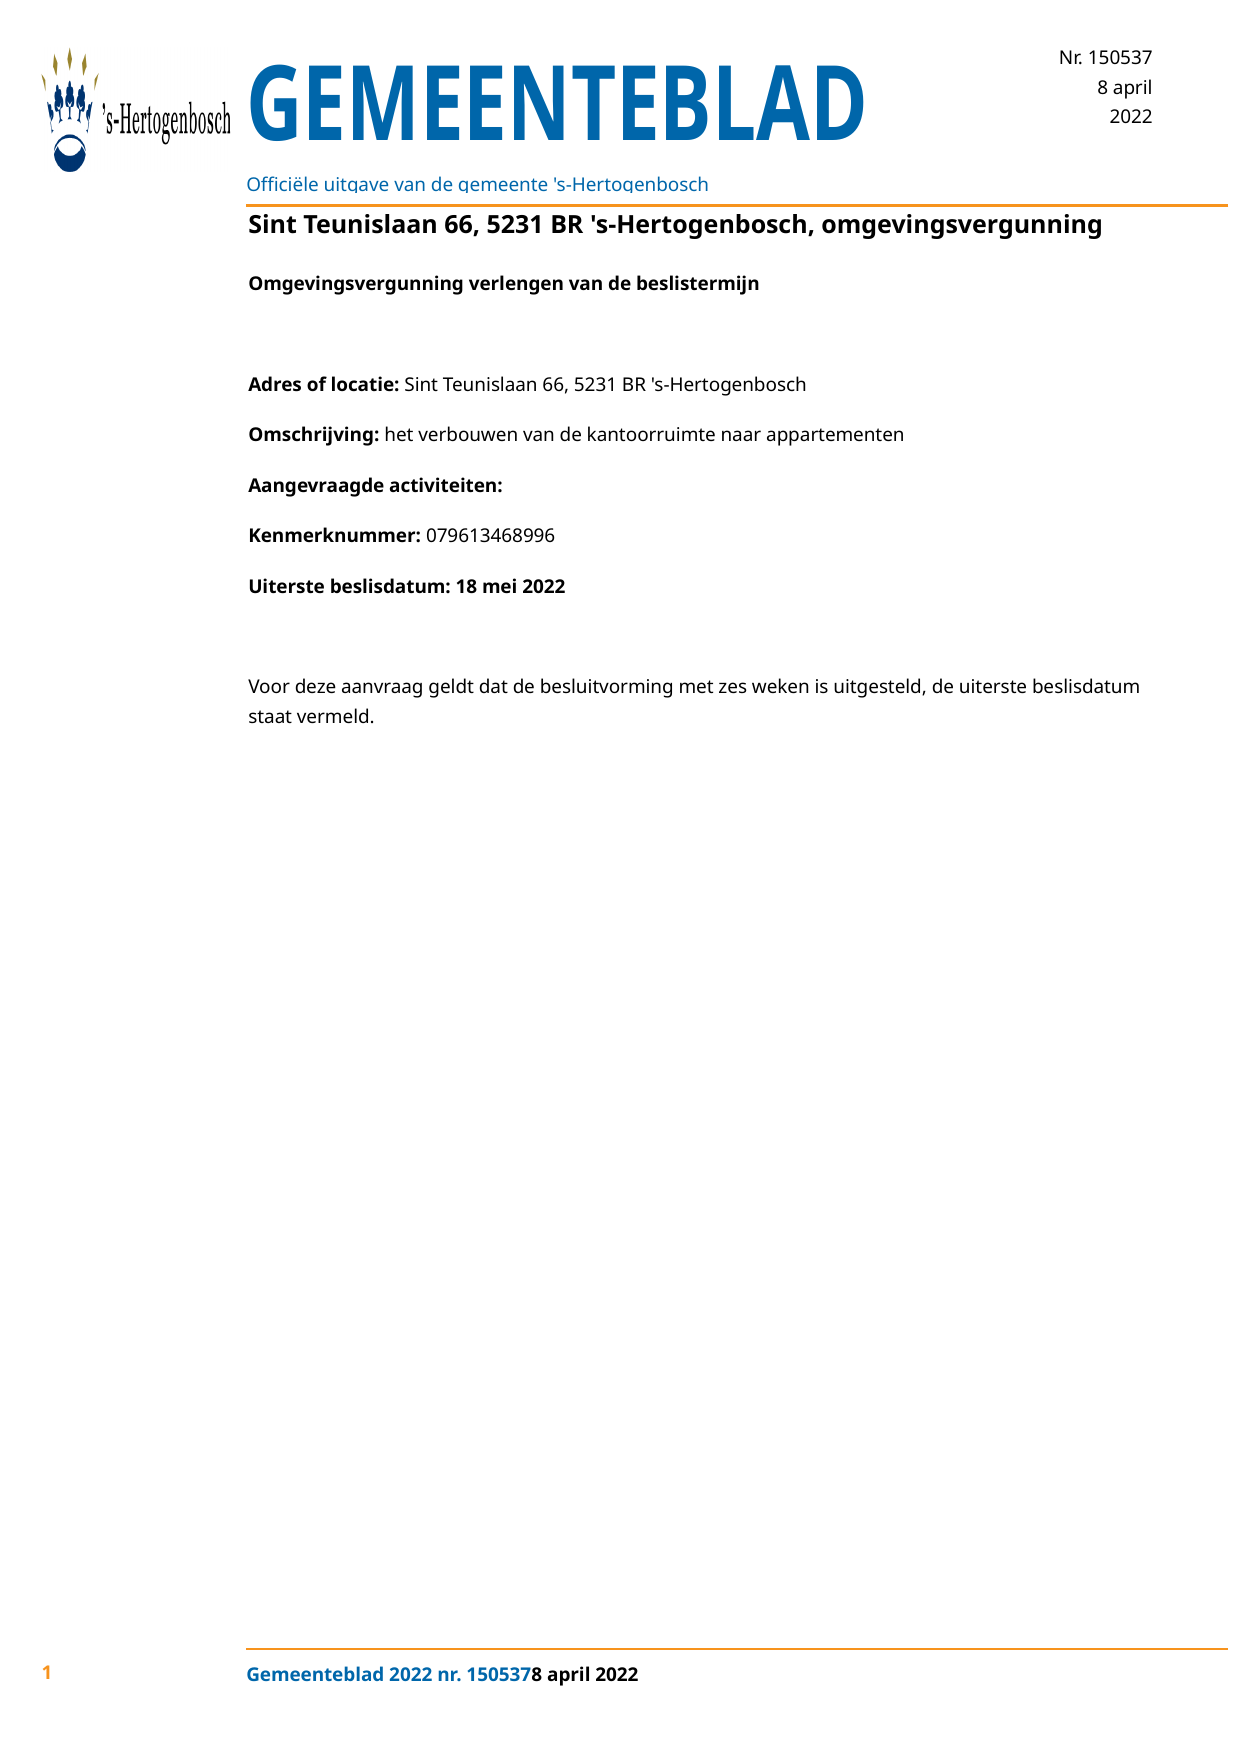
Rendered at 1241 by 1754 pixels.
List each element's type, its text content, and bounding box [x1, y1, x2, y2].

text Aangevraagde activiteiten: [248, 472, 1152, 498]
text Voor deze aanvraag geldt dat de besluitvorming met zes weken is uitgesteld, de uiterste beslisdatum staat vermeld. [248, 674, 1152, 729]
text Kenmerknummer: 079613468996 [248, 522, 1152, 548]
picture [41, 47, 231, 172]
text Sint Teunislaan 66, 5231 BR 's-Hertogenbosch, omgevingsvergunning [248, 207, 1152, 241]
text Adres of locatie: Sint Teunislaan 66, 5231 BR 's-Hertogenbosch [248, 371, 1152, 397]
text Omgevingsvergunning verlengen van de beslistermijn [248, 270, 1152, 296]
text Uiterste beslisdatum: 18 mei 2022 [248, 573, 1152, 598]
text Omschrijving: het verbouwen van de kantoorruimte naar appartementen [248, 422, 1152, 447]
